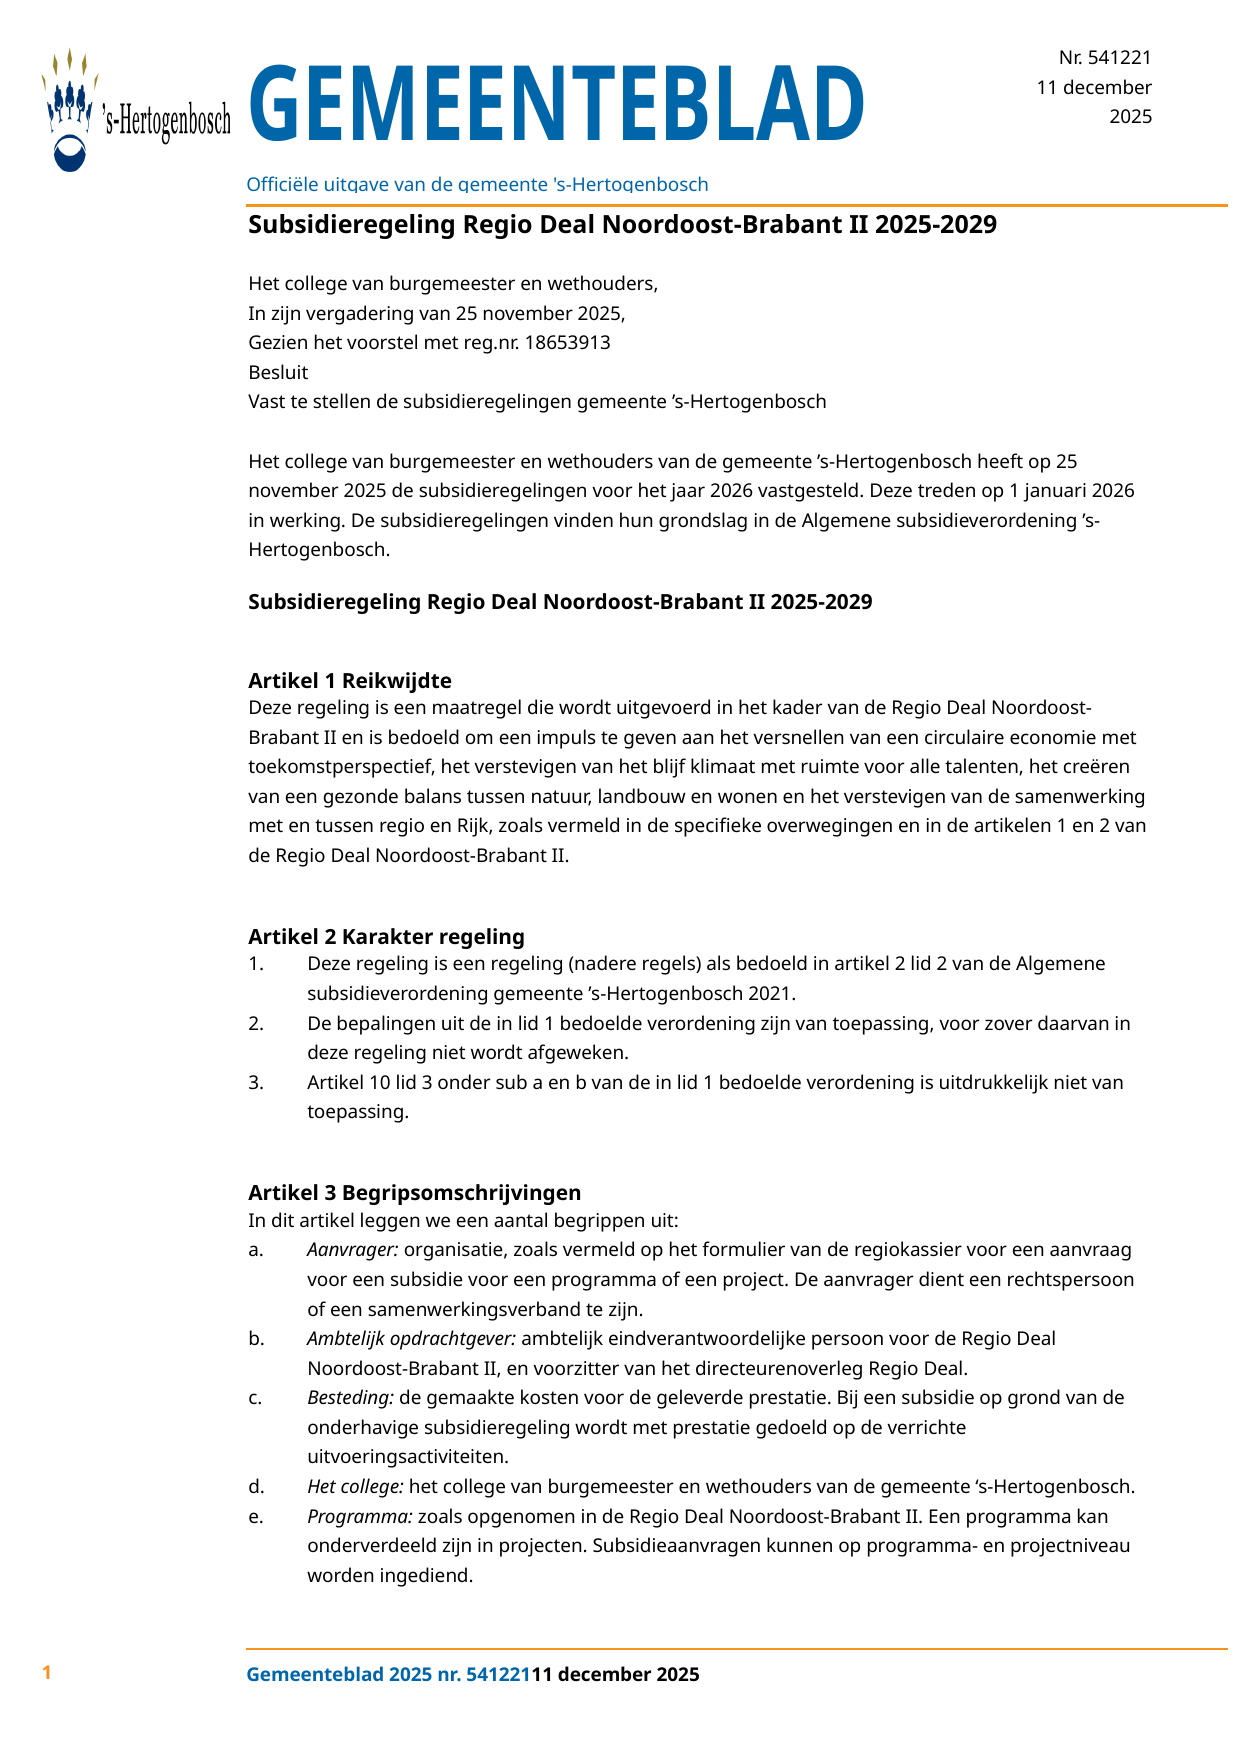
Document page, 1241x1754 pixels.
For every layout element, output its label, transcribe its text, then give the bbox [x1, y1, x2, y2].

text In zijn vergadering van 25 november 2025, [248, 300, 1152, 326]
text Subsidieregeling Regio Deal Noordoost-Brabant II 2025-2029 [248, 207, 1152, 241]
list Programma: zoals opgenomen in de Regio Deal Noordoost-Brabant II. Een programma kan onderverdeeld zijn in projecten. Subsidieaanvragen kunnen op programma- en projectniveau worden ingediend. [248, 1503, 1152, 1588]
list Aanvrager: organisatie, zoals vermeld op het formulier van de regiokassier voor een aanvraag voor een subsidie voor een programma of een project. De aanvrager dient een rechtspersoon of een samenwerkingsverband te zijn. [248, 1237, 1152, 1321]
text Besluit [248, 359, 1152, 385]
text Gezien het voorstel met reg.nr. 18653913 [248, 329, 1152, 355]
list Het college: het college van burgemeester en wethouders van de gemeente ‘s-Hertogenbosch. [248, 1473, 1152, 1499]
list Artikel 10 lid 3 onder sub a en b van de in lid 1 bedoelde verordening is uitdrukkelijk niet van toepassing. [248, 1069, 1152, 1124]
text Het college van burgemeester en wethouders, [248, 270, 1152, 296]
text Artikel 1 Reikwijdte [248, 666, 1152, 694]
text Artikel 2 Karakter regeling [248, 922, 1152, 951]
text Deze regeling is een maatregel die wordt uitgevoerd in het kader van de Regio Deal Noordoost-Brabant II en is bedoeld om een impuls te geven aan het versnellen van een circulaire economie met toekomstperspectief, het verstevigen van het blijf klimaat met ruimte voor alle talenten, het creëren van een gezonde balans tussen natuur, landbouw en wonen en het verstevigen van de samenwerking met en tussen regio en Rijk, zoals vermeld in de specifieke overwegingen en in de artikelen 1 en 2 van de Regio Deal Noordoost-Brabant II. [248, 694, 1152, 868]
list Besteding: de gemaakte kosten voor de geleverde prestatie. Bij een subsidie op grond van de onderhavige subsidieregeling wordt met prestatie gedoeld op de verrichte uitvoeringsactiviteiten. [248, 1384, 1152, 1469]
text Vast te stellen de subsidieregelingen gemeente ’s-Hertogenbosch [248, 389, 1152, 414]
list De bepalingen uit de in lid 1 bedoelde verordening zijn van toepassing, voor zover daarvan in deze regeling niet wordt afgeweken. [248, 1010, 1152, 1065]
text Artikel 3 Begripsomschrijvingen [248, 1178, 1152, 1207]
list Deze regeling is een regeling (nadere regels) als bedoeld in artikel 2 lid 2 van de Algemene subsidieverordening gemeente ’s-Hertogenbosch 2021. [248, 951, 1152, 1006]
picture [41, 47, 231, 172]
text In dit artikel leggen we een aantal begrippen uit: [248, 1207, 1152, 1233]
text Subsidieregeling Regio Deal Noordoost-Brabant II 2025-2029 [248, 587, 1152, 615]
list Ambtelijk opdrachtgever: ambtelijk eindverantwoordelijke persoon voor de Regio Deal Noordoost-Brabant II, en voorzitter van het directeurenoverleg Regio Deal. [248, 1325, 1152, 1381]
text Het college van burgemeester en wethouders van de gemeente ’s-Hertogenbosch heeft op 25 november 2025 de subsidieregelingen voor het jaar 2026 vastgesteld. Deze treden op 1 januari 2026 in werking. De subsidieregelingen vinden hun grondslag in de Algemene subsidieverordening ’s-Hertogenbosch. [248, 448, 1152, 562]
